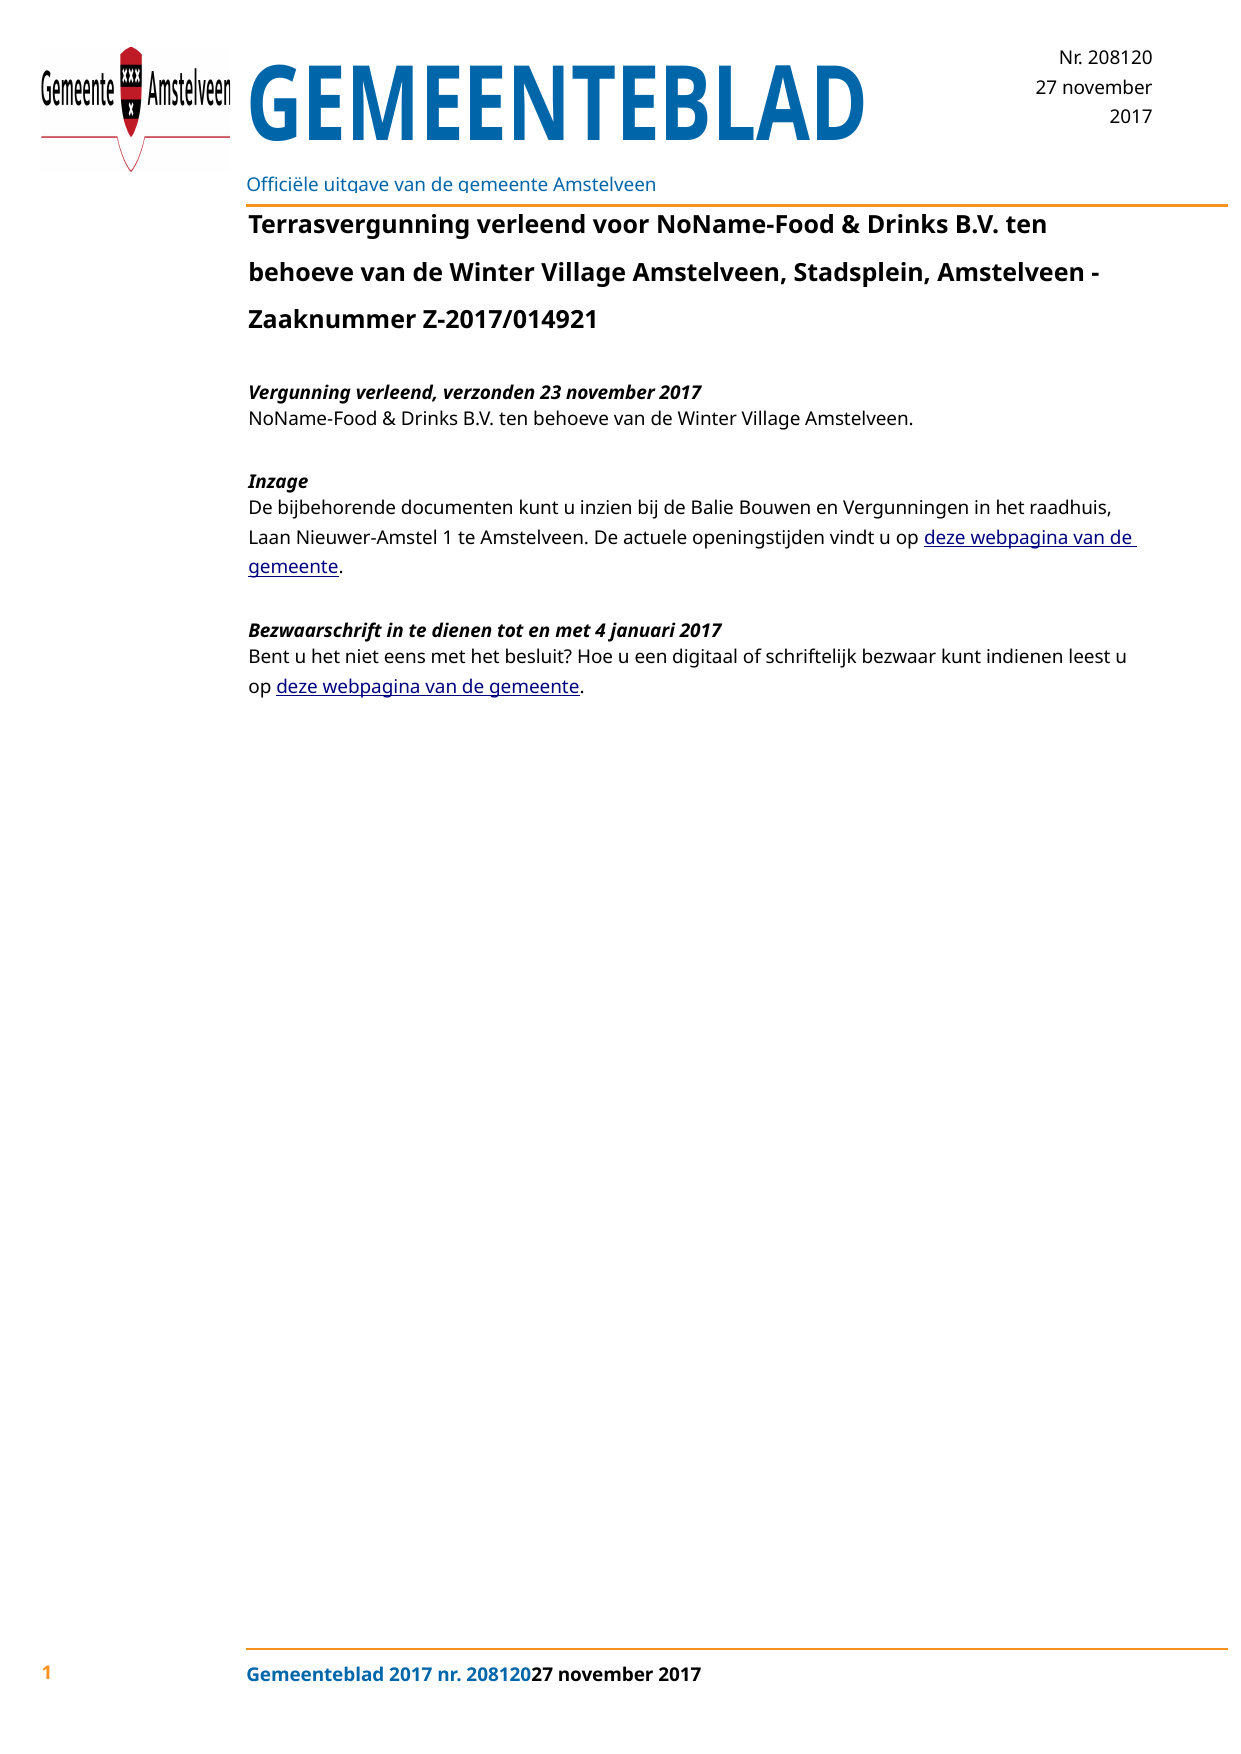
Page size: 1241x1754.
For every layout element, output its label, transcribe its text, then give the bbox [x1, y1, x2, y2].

text Bent u het niet eens met het besluit? Hoe u een digitaal of schriftelijk bezwaar kunt indienen leest u op deze webpagina van de gemeente. [248, 643, 1152, 699]
text Vergunning verleend, verzonden 23 november 2017 [248, 379, 1152, 405]
text De bijbehorende documenten kunt u inzien bij de Balie Bouwen en Vergunningen in het raadhuis, Laan Nieuwer-Amstel 1 te Amstelveen. De actuele openingstijden vindt u op deze webpagina van de gemeente. [248, 494, 1152, 579]
text Inzage [248, 469, 1152, 494]
picture [41, 47, 231, 172]
text NoName-Food & Drinks B.V. ten behoeve van de Winter Village Amstelveen. [248, 405, 1152, 431]
text Bezwaarschrift in te dienen tot en met 4 januari 2017 [248, 618, 1152, 643]
text Terrasvergunning verleend voor NoName-Food & Drinks B.V. ten behoeve van de Winter Village Amstelveen, Stadsplein, Amstelveen - Zaaknummer Z-2017/014921 [248, 207, 1152, 336]
